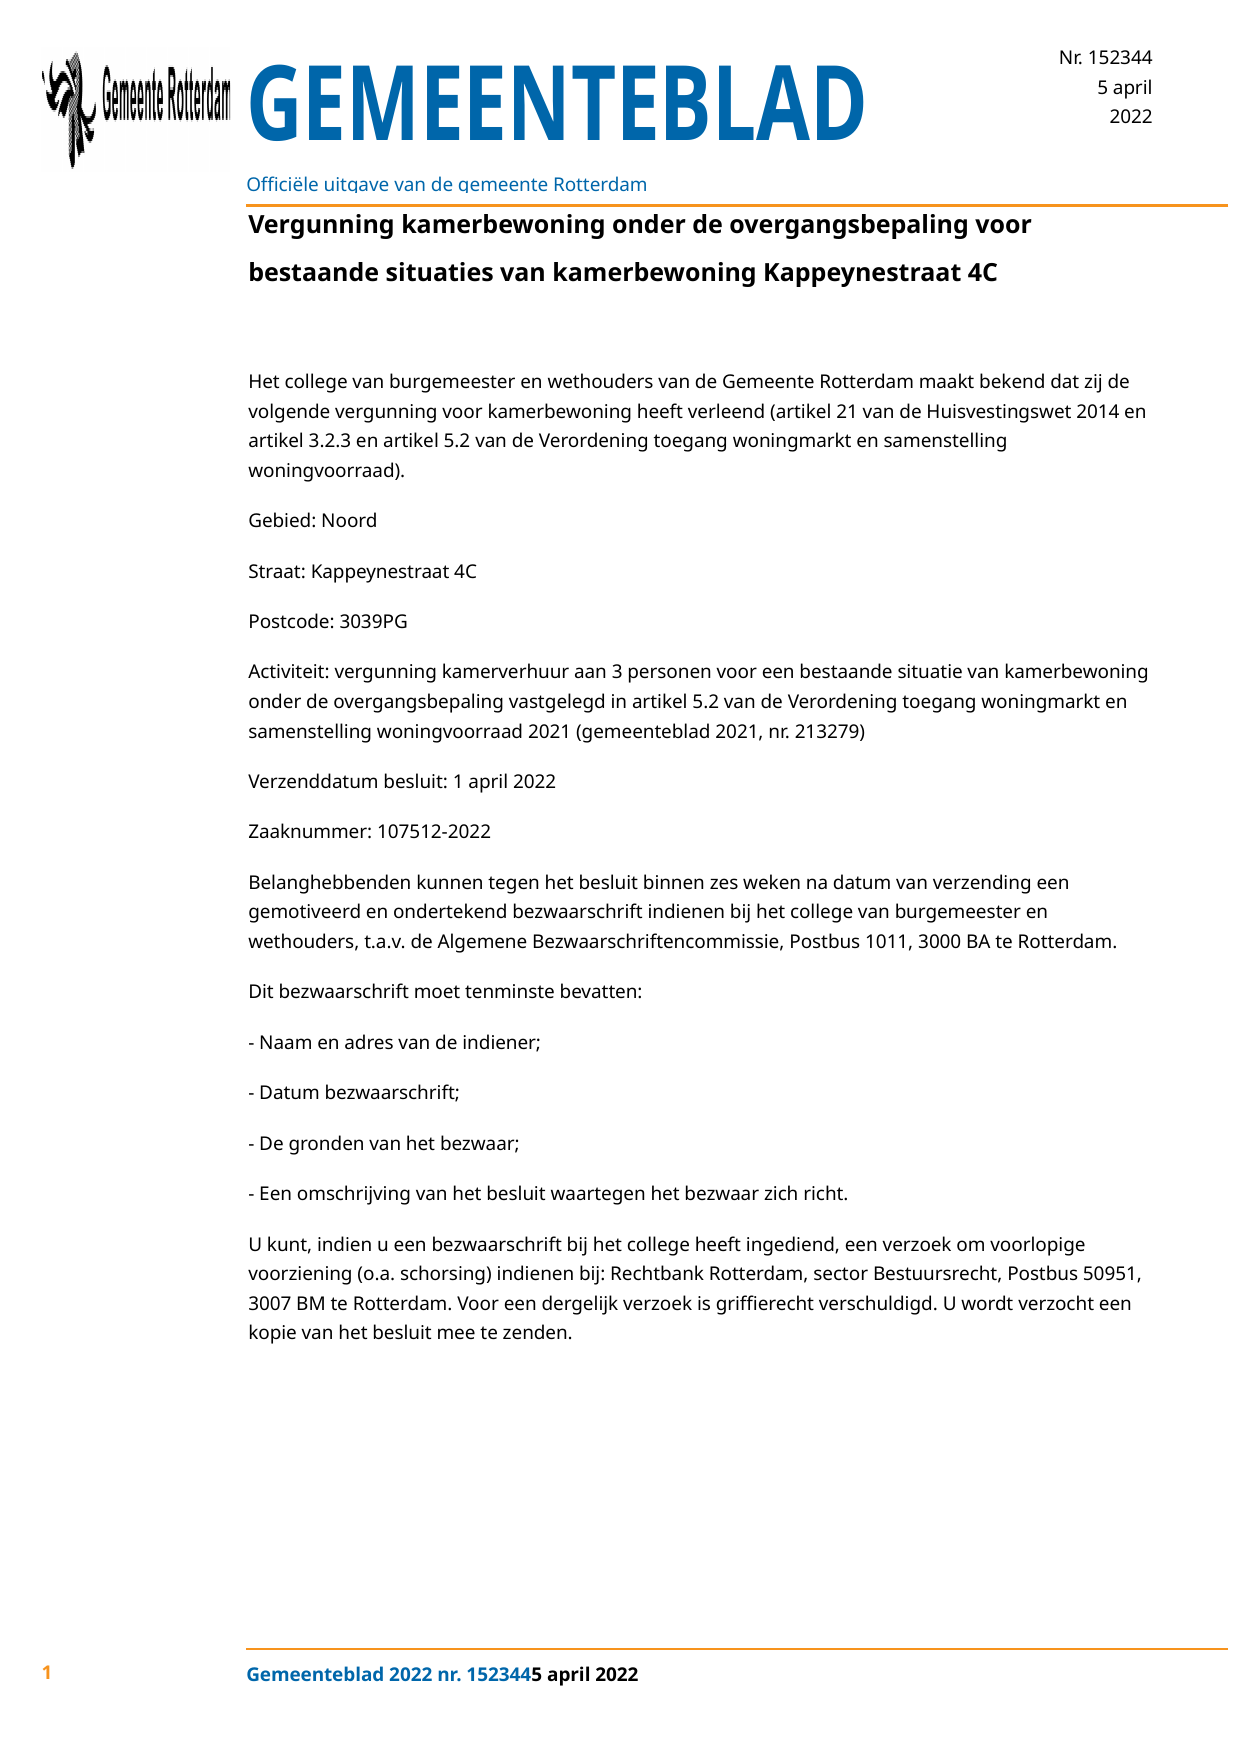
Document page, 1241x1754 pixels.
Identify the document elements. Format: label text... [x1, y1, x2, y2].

text Zaaknummer: 107512-2022 [248, 819, 1152, 844]
text - Naam en adres van de indiener; [248, 1029, 1152, 1055]
text Dit bezwaarschrift moet tenminste bevatten: [248, 979, 1152, 1004]
text Straat: Kappeynestraat 4C [248, 558, 1152, 584]
text Postcode: 3039PG [248, 608, 1152, 634]
text Het college van burgemeester en wethouders van de Gemeente Rotterdam maakt bekend dat zij de volgende vergunning voor kamerbewoning heeft verleend (artikel 21 van de Huisvestingswet 2014 en artikel 3.2.3 en artikel 5.2 van de Verordening toegang woningmarkt en samenstelling woningvoorraad). [248, 368, 1152, 483]
text Belanghebbenden kunnen tegen het besluit binnen zes weken na datum van verzending een gemotiveerd en ondertekend bezwaarschrift indienen bij het college van burgemeester en wethouders, t.a.v. de Algemene Bezwaarschriftencommissie, Postbus 1011, 3000 BA te Rotterdam. [248, 869, 1152, 954]
text Activiteit: vergunning kamerverhuur aan 3 personen voor een bestaande situatie van kamerbewoning onder de overgangsbepaling vastgelegd in artikel 5.2 van de Verordening toegang woningmarkt en samenstelling woningvoorraad 2021 (gemeenteblad 2021, nr. 213279) [248, 659, 1152, 744]
text - Datum bezwaarschrift; [248, 1079, 1152, 1105]
text U kunt, indien u een bezwaarschrift bij het college heeft ingediend, een verzoek om voorlopige voorziening (o.a. schorsing) indienen bij: Rechtbank Rotterdam, sector Bestuursrecht, Postbus 50951, 3007 BM te Rotterdam. Voor een dergelijk verzoek is griffierecht verschuldigd. U wordt verzocht een kopie van het besluit mee te zenden. [248, 1231, 1152, 1345]
picture [41, 47, 231, 172]
text - De gronden van het bezwaar; [248, 1130, 1152, 1156]
text - Een omschrijving van het besluit waartegen het bezwaar zich richt. [248, 1180, 1152, 1206]
text Vergunning kamerbewoning onder de overgangsbepaling voor bestaande situaties van kamerbewoning Kappeynestraat 4C [248, 207, 1152, 288]
text Gebied: Noord [248, 507, 1152, 533]
text Verzenddatum besluit: 1 april 2022 [248, 768, 1152, 794]
